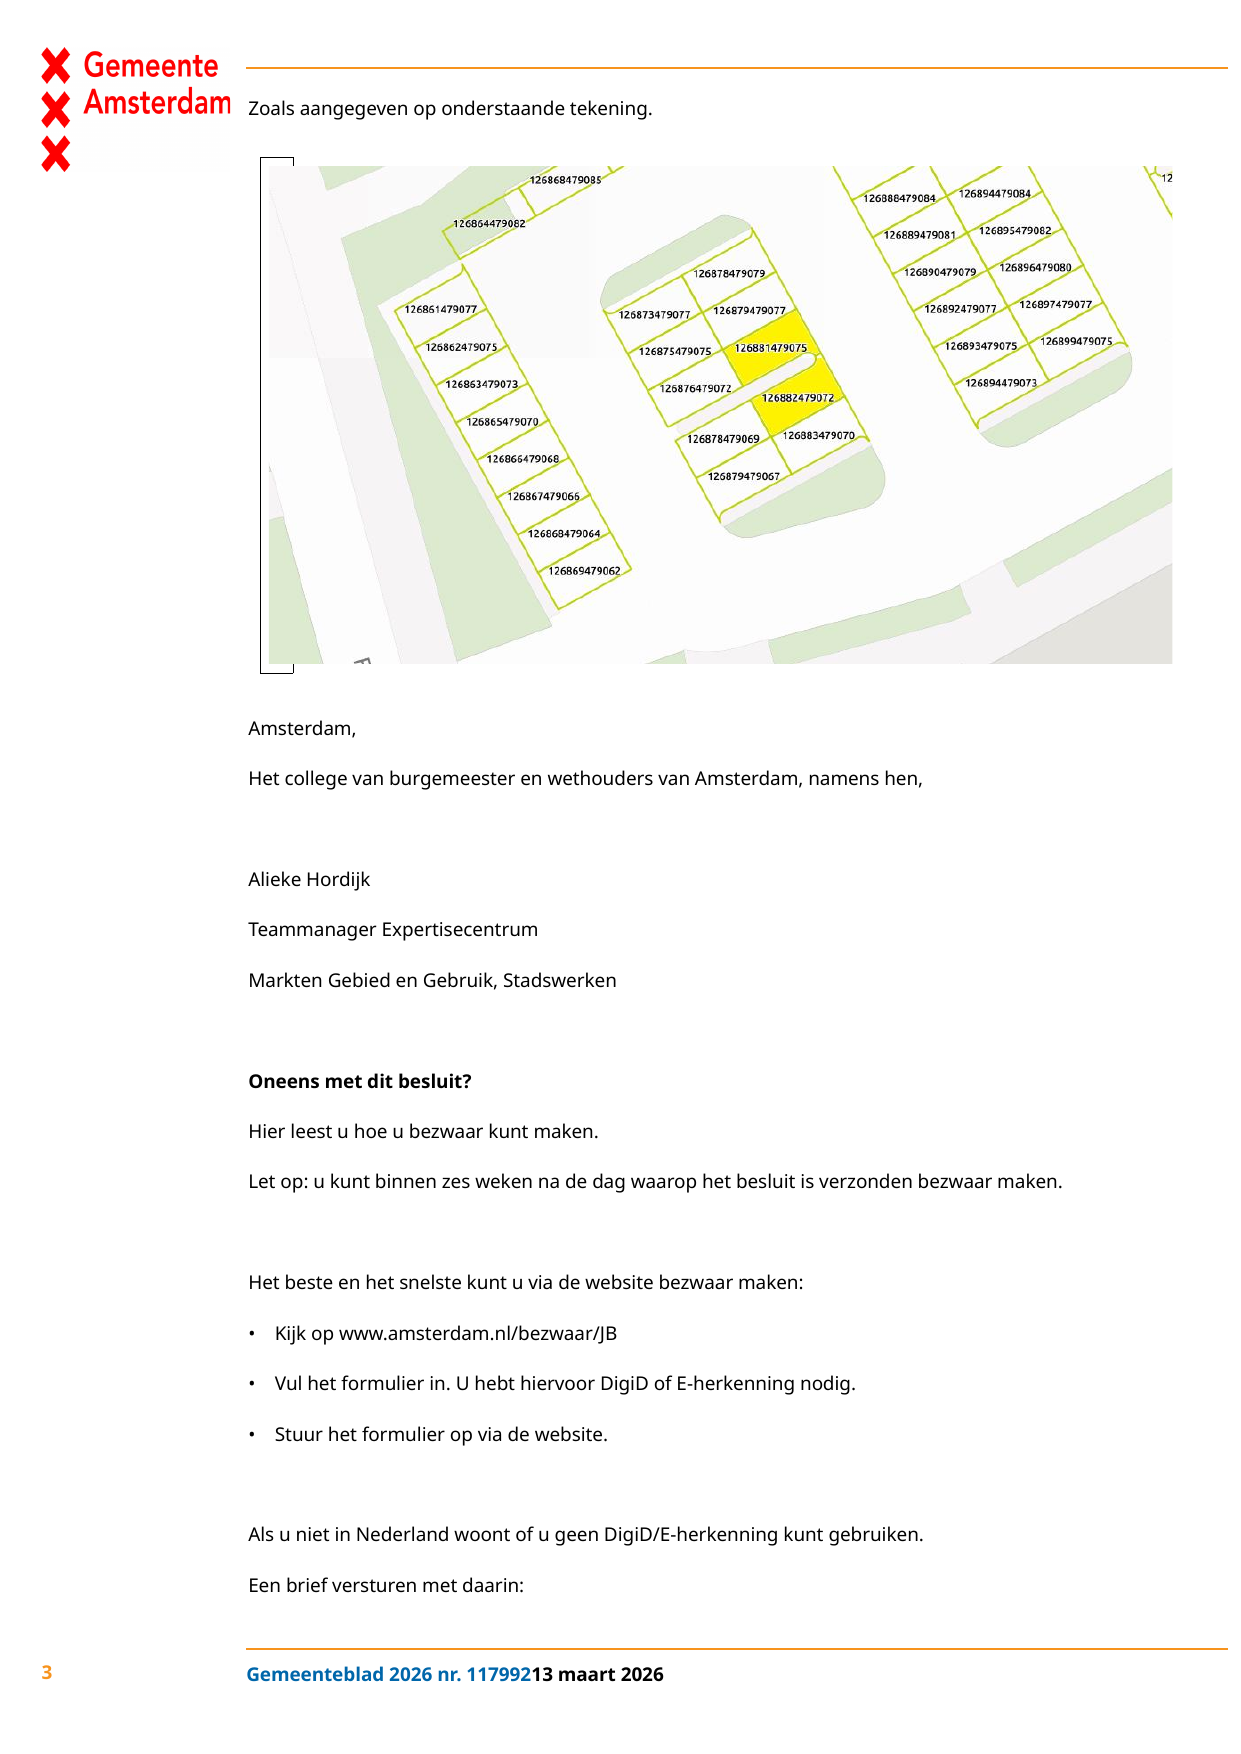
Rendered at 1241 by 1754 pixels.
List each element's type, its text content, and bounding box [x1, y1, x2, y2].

text • Stuur het formulier op via de website. [248, 1421, 1152, 1447]
text Teammanager Expertisecentrum [248, 917, 1152, 942]
text Alieke Hordijk [248, 866, 1152, 892]
text Hier leest u hoe u bezwaar kunt maken. [248, 1118, 1152, 1144]
text Het college van burgemeester en wethouders van Amsterdam, namens hen, [248, 765, 1152, 791]
picture [268, 166, 1173, 664]
text Amsterdam, [248, 715, 1152, 741]
text Oneens met dit besluit? [248, 1068, 1152, 1094]
text Let op: u kunt binnen zes weken na de dag waarop het besluit is verzonden bezwaar maken. [248, 1169, 1152, 1194]
text Het beste en het snelste kunt u via de website bezwaar maken: [248, 1269, 1152, 1295]
text Als u niet in Nederland woont of u geen DigiD/E-herkenning kunt gebruiken. [248, 1522, 1152, 1547]
text • Vul het formulier in. U hebt hiervoor DigiD of E-herkenning nodig. [248, 1370, 1152, 1396]
picture [41, 47, 231, 172]
text Een brief versturen met daarin: [248, 1572, 1152, 1598]
text Zoals aangegeven op onderstaande tekening. [248, 95, 1152, 121]
text • Kijk op www.amsterdam.nl/bezwaar/JB [248, 1320, 1152, 1346]
text Markten Gebied en Gebruik, Stadswerken [248, 967, 1152, 993]
